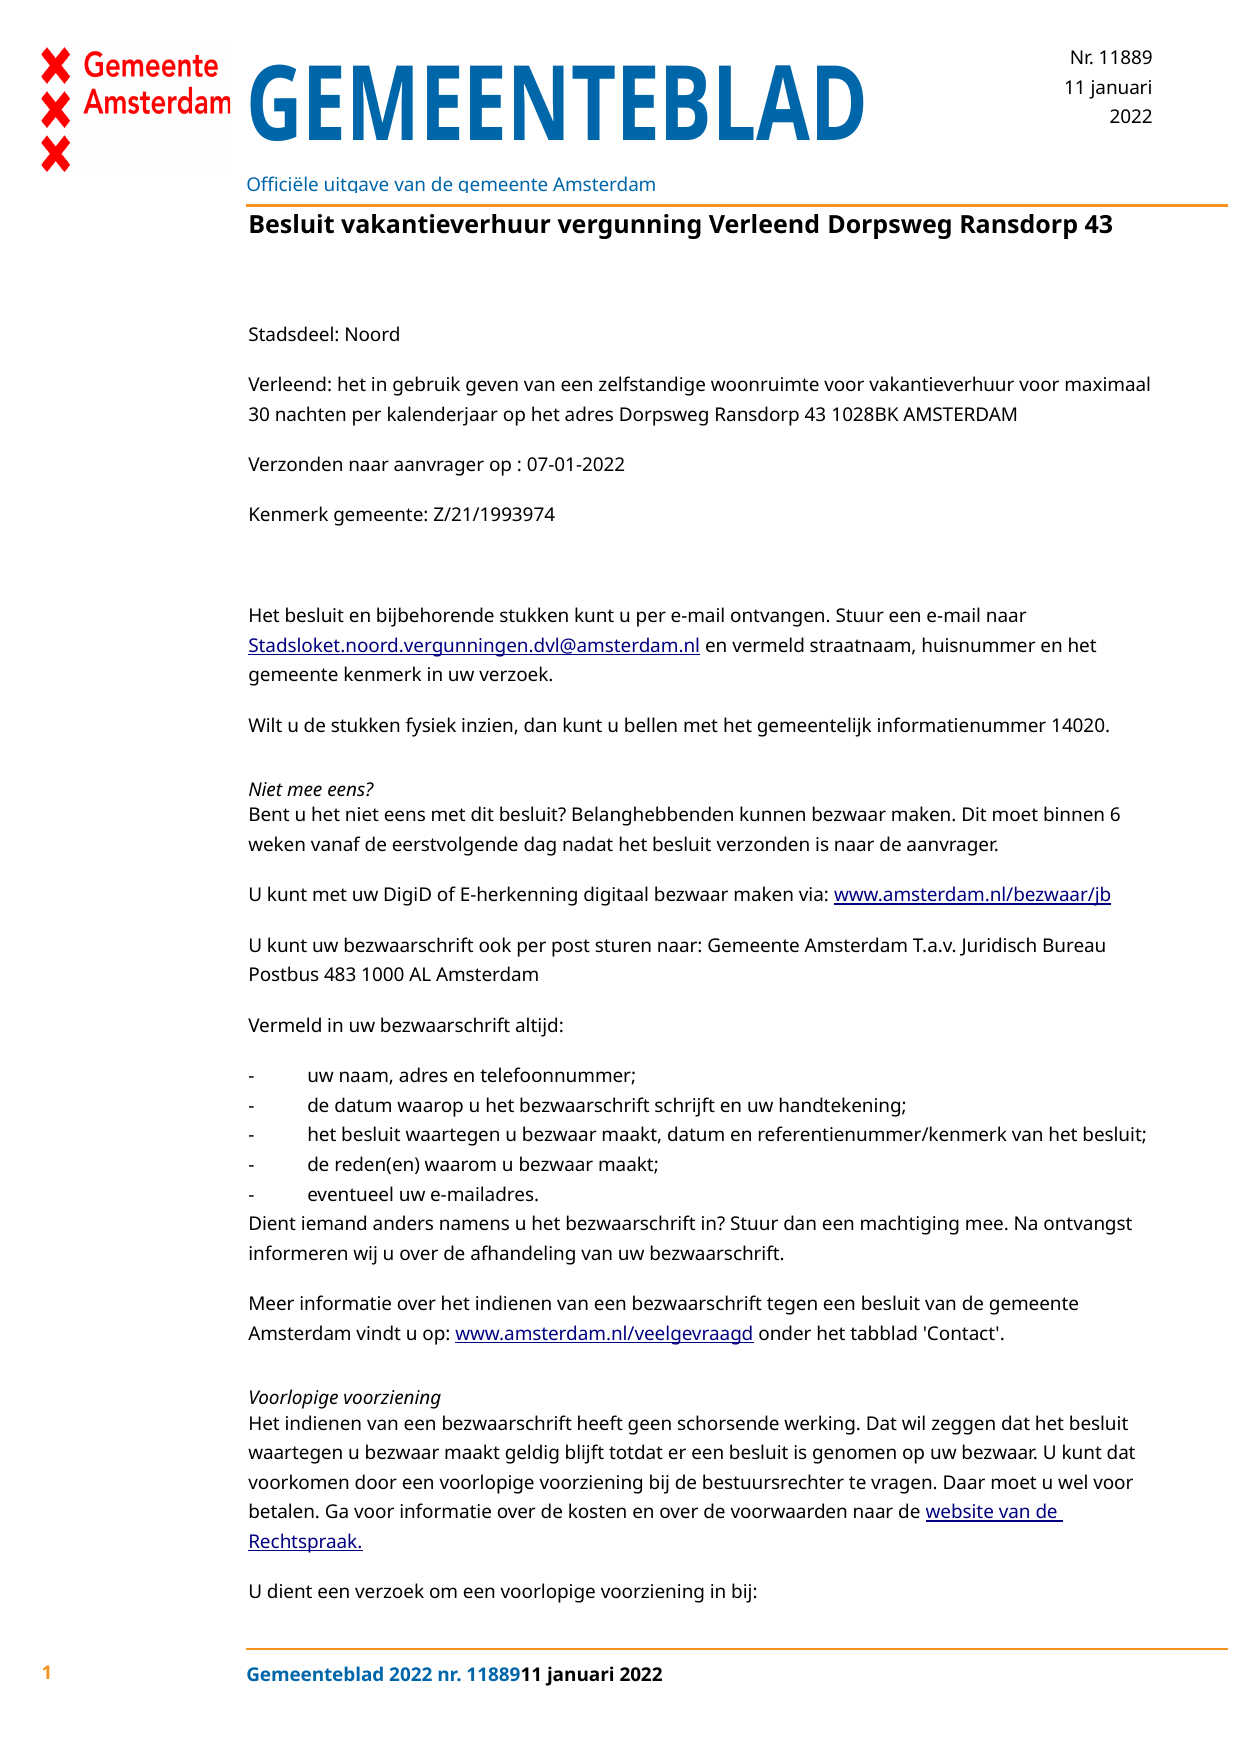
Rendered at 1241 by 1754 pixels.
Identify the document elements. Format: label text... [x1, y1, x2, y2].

text Kenmerk gemeente: Z/21/1993974 [248, 502, 1152, 527]
text Verzonden naar aanvrager op : 07-01-2022 [248, 451, 1152, 477]
text Het besluit en bijbehorende stukken kunt u per e-mail ontvangen. Stuur een e-mail naar Stadsloket.noord.vergunningen.dvl@amsterdam.nl en vermeld straatnaam, huisnummer en het gemeente kenmerk in uw verzoek. [248, 602, 1152, 687]
list de reden(en) waarom u bezwaar maakt; [248, 1151, 1152, 1177]
text Vermeld in uw bezwaarschrift altijd: [248, 1012, 1152, 1038]
text Dient iemand anders namens u het bezwaarschrift in? Stuur dan een machtiging mee. Na ontvangst informeren wij u over de afhandeling van uw bezwaarschrift. [248, 1210, 1152, 1266]
text Bent u het niet eens met dit besluit? Belanghebbenden kunnen bezwaar maken. Dit moet binnen 6 weken vanaf de eerstvolgende dag nadat het besluit verzonden is naar de aanvrager. [248, 802, 1152, 857]
list eventueel uw e-mailadres. [248, 1181, 1152, 1207]
text Niet mee eens? [248, 776, 1152, 802]
text Besluit vakantieverhuur vergunning Verleend Dorpsweg Ransdorp 43 [248, 207, 1152, 241]
text U kunt uw bezwaarschrift ook per post sturen naar: Gemeente Amsterdam T.a.v. Juridisch Bureau Postbus 483 1000 AL Amsterdam [248, 932, 1152, 987]
text Meer informatie over het indienen van een bezwaarschrift tegen een besluit van de gemeente Amsterdam vindt u op: www.amsterdam.nl/veelgevraagd onder het tabblad 'Contact'. [248, 1290, 1152, 1346]
text Het indienen van een bezwaarschrift heeft geen schorsende werking. Dat wil zeggen dat het besluit waartegen u bezwaar maakt geldig blijft totdat er een besluit is genomen op uw bezwaar. U kunt dat voorkomen door een voorlopige voorziening bij de bestuursrechter te vragen. Daar moet u wel voor betalen. Ga voor informatie over de kosten en over de voorwaarden naar de website van de Rechtspraak. [248, 1410, 1152, 1554]
text U kunt met uw DigiD of E-herkenning digitaal bezwaar maken via: www.amsterdam.nl/bezwaar/jb [248, 882, 1152, 907]
list de datum waarop u het bezwaarschrift schrijft en uw handtekening; [248, 1092, 1152, 1118]
list het besluit waartegen u bezwaar maakt, datum en referentienummer/kenmerk van het besluit; [248, 1122, 1152, 1147]
text Wilt u de stukken fysiek inzien, dan kunt u bellen met het gemeentelijk informatienummer 14020. [248, 712, 1152, 738]
text Stadsdeel: Noord [248, 321, 1152, 346]
list uw naam, adres en telefoonnummer; [248, 1062, 1152, 1088]
text Verleend: het in gebruik geven van een zelfstandige woonruimte voor vakantieverhuur voor maximaal 30 nachten per kalenderjaar op het adres Dorpsweg Ransdorp 43 1028BK AMSTERDAM [248, 371, 1152, 426]
text Voorlopige voorziening [248, 1384, 1152, 1410]
text U dient een verzoek om een voorlopige voorziening in bij: [248, 1578, 1152, 1604]
picture [41, 47, 231, 172]
